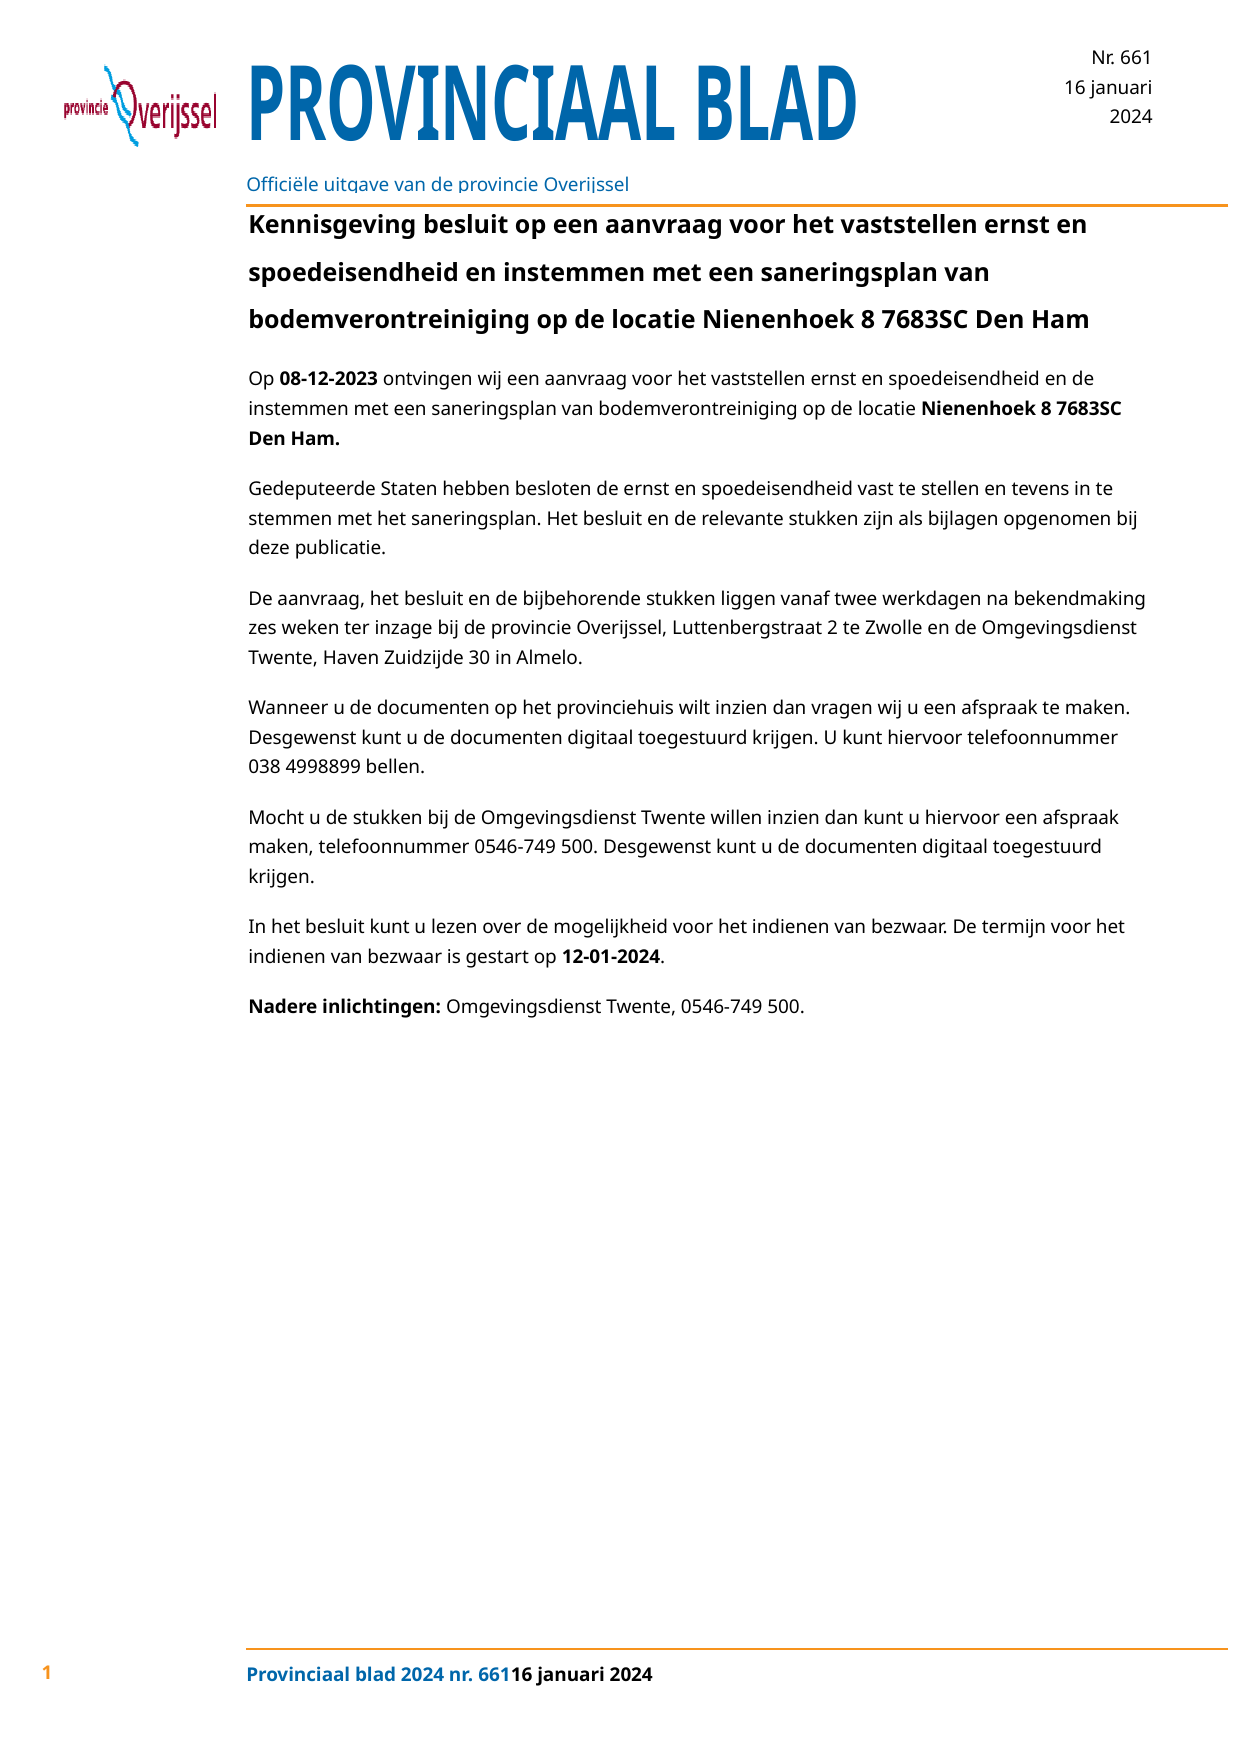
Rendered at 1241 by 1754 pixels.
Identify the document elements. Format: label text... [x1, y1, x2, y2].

text Wanneer u de documenten op het provinciehuis wilt inzien dan vragen wij u een afspraak te maken. Desgewenst kunt u de documenten digitaal toegestuurd krijgen. U kunt hiervoor telefoonnummer 038 4998899 bellen. [248, 694, 1152, 779]
text In het besluit kunt u lezen over de mogelijkheid voor het indienen van bezwaar. De termijn voor het indienen van bezwaar is gestart op 12-01-2024. [248, 913, 1152, 969]
picture [41, 47, 231, 172]
text Mocht u de stukken bij de Omgevingsdienst Twente willen inzien dan kunt u hiervoor een afspraak maken, telefoonnummer 0546-749 500. Desgewenst kunt u de documenten digitaal toegestuurd krijgen. [248, 804, 1152, 889]
text Gedeputeerde Staten hebben besloten de ernst en spoedeisendheid vast te stellen en tevens in te stemmen met het saneringsplan. Het besluit en de relevante stukken zijn als bijlagen opgenomen bij deze publicatie. [248, 475, 1152, 560]
text Op 08-12-2023 ontvingen wij een aanvraag voor het vaststellen ernst en spoedeisendheid en de instemmen met een saneringsplan van bodemverontreiniging op de locatie Nienenhoek 8 7683SC Den Ham. [248, 366, 1152, 450]
text De aanvraag, het besluit en de bijbehorende stukken liggen vanaf twee werkdagen na bekendmaking zes weken ter inzage bij de provincie Overijssel, Luttenbergstraat 2 te Zwolle en de Omgevingsdienst Twente, Haven Zuidzijde 30 in Almelo. [248, 585, 1152, 669]
text Nadere inlichtingen: Omgevingsdienst Twente, 0546-749 500. [248, 993, 1152, 1019]
text Kennisgeving besluit op een aanvraag voor het vaststellen ernst en spoedeisendheid en instemmen met een saneringsplan van bodemverontreiniging op de locatie Nienenhoek 8 7683SC Den Ham [248, 207, 1152, 336]
